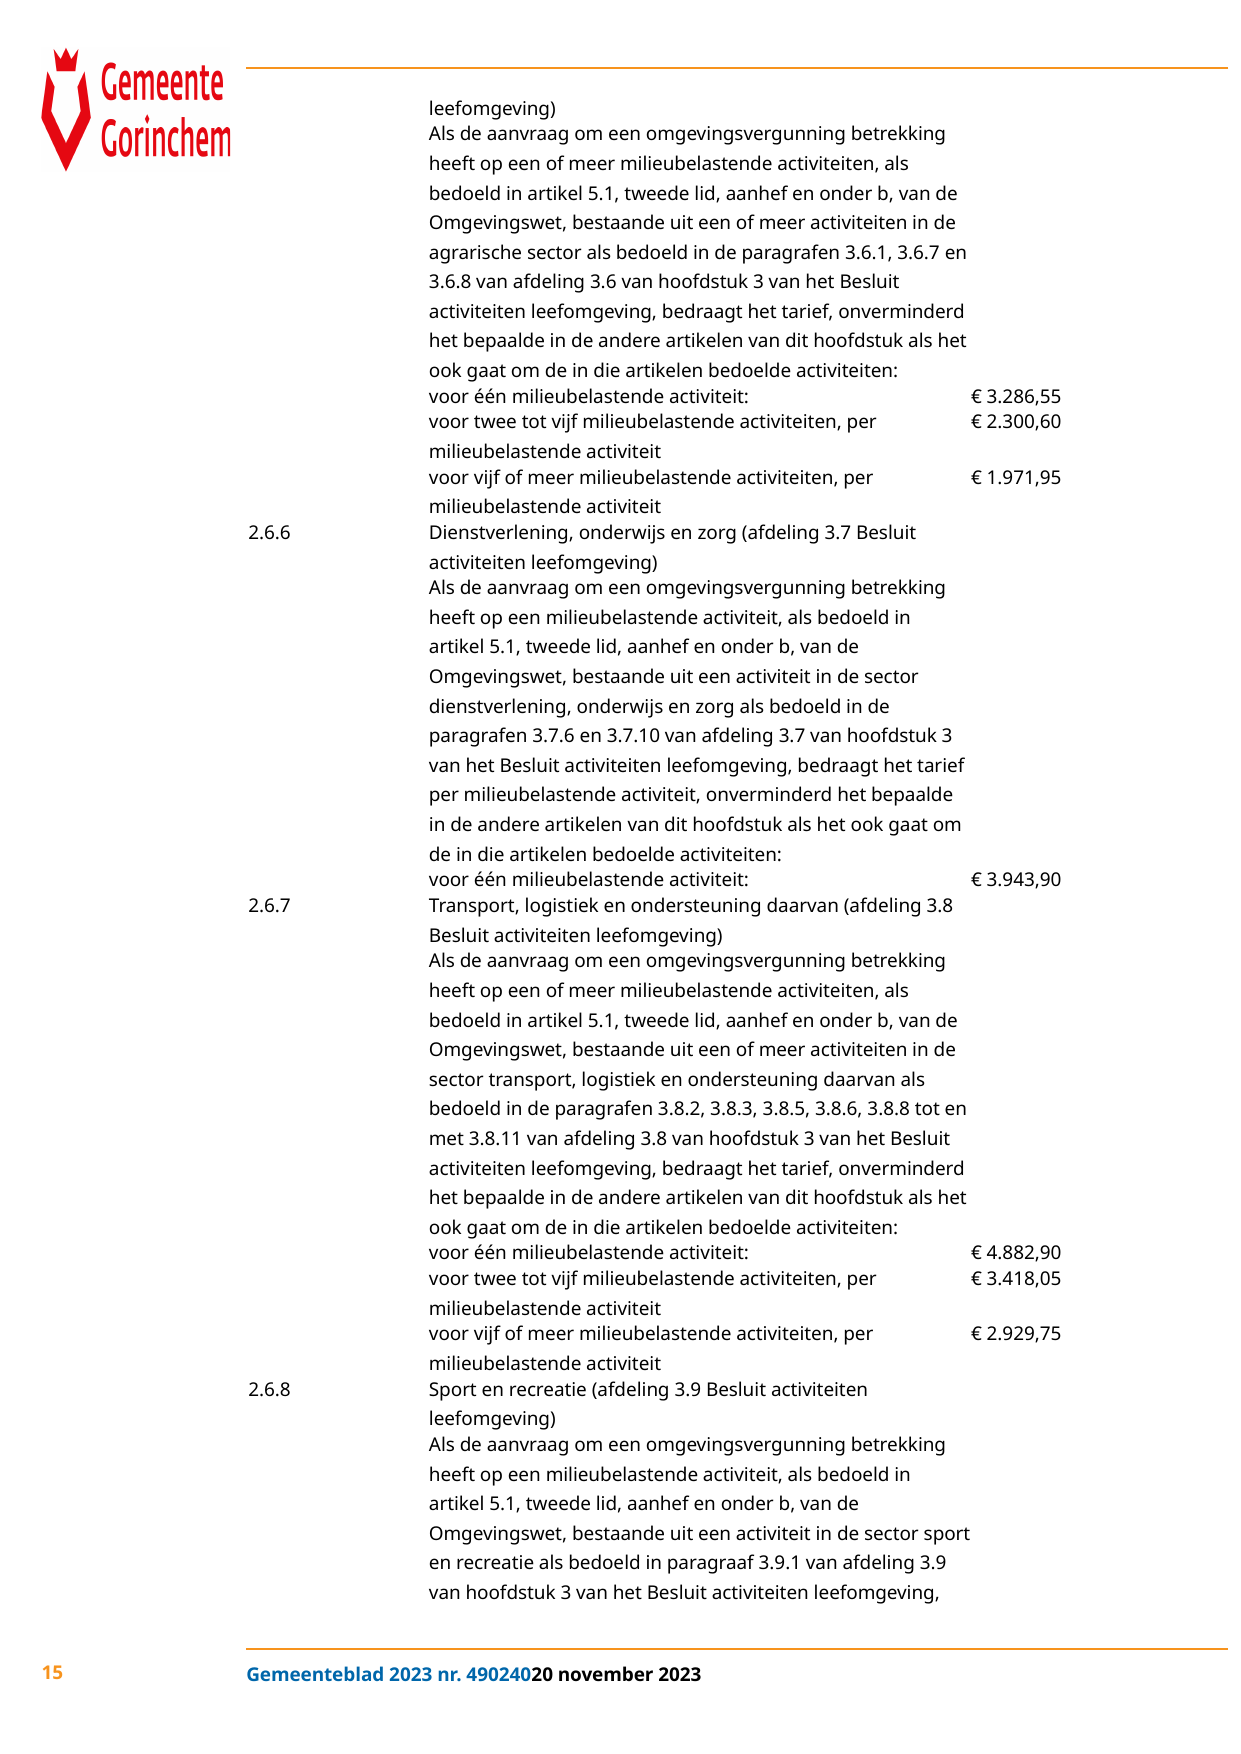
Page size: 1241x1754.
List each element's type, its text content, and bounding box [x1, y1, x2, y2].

table_cell [248, 1240, 429, 1265]
table_cell Sport en recreatie (afdeling 3.9 Besluit activiteiten leefomgeving) [429, 1376, 971, 1431]
table_cell Dienstverlening, onderwijs en zorg (afdeling 3.7 Besluit activiteiten leefomgeving) [429, 519, 971, 574]
table_cell voor vijf of meer milieubelastende activiteiten, per milieubelastende activiteit [429, 464, 971, 519]
table_cell [971, 1376, 1152, 1431]
table_cell [248, 1321, 429, 1376]
table_cell [971, 121, 1152, 383]
table_cell [971, 575, 1152, 867]
table_cell € 3.418,05 [971, 1265, 1152, 1321]
table_cell € 4.882,90 [971, 1240, 1152, 1265]
table_cell 2.6.7 [248, 892, 429, 948]
table_cell [971, 1431, 1152, 1605]
table_cell voor één milieubelastende activiteit: [429, 1240, 971, 1265]
table_cell Als de aanvraag om een omgevingsvergunning betrekking heeft op een of meer milieubelastende activiteiten, als bedoeld in artikel 5.1, tweede lid, aanhef en onder b, van de Omgevingswet, bestaande uit een of meer activiteiten in de sector transport, logistiek en ondersteuning daarvan als bedoeld in de paragrafen 3.8.2, 3.8.3, 3.8.5, 3.8.6, 3.8.8 tot en met 3.8.11 van afdeling 3.8 van hoofdstuk 3 van het Besluit activiteiten leefomgeving, bedraagt het tarief, onverminderd het bepaalde in de andere artikelen van dit hoofdstuk als het ook gaat om de in die artikelen bedoelde activiteiten: [429, 948, 971, 1239]
table_cell [248, 95, 429, 121]
table_cell [971, 95, 1152, 121]
table_cell voor twee tot vijf milieubelastende activiteiten, per milieubelastende activiteit [429, 1265, 971, 1321]
table_cell [248, 1265, 429, 1321]
table_cell leefomgeving) [429, 95, 971, 121]
table_cell [248, 867, 429, 892]
table_cell € 3.943,90 [971, 867, 1152, 892]
table_cell € 2.300,60 [971, 409, 1152, 464]
table_cell Als de aanvraag om een omgevingsvergunning betrekking heeft op een milieubelastende activiteit, als bedoeld in artikel 5.1, tweede lid, aanhef en onder b, van de Omgevingswet, bestaande uit een activiteit in de sector dienstverlening, onderwijs en zorg als bedoeld in de paragrafen 3.7.6 en 3.7.10 van afdeling 3.7 van hoofdstuk 3 van het Besluit activiteiten leefomgeving, bedraagt het tarief per milieubelastende activiteit, onverminderd het bepaalde in de andere artikelen van dit hoofdstuk als het ook gaat om de in die artikelen bedoelde activiteiten: [429, 575, 971, 867]
table_cell Transport, logistiek en ondersteuning daarvan (afdeling 3.8 Besluit activiteiten leefomgeving) [429, 892, 971, 948]
table_cell Als de aanvraag om een omgevingsvergunning betrekking heeft op een of meer milieubelastende activiteiten, als bedoeld in artikel 5.1, tweede lid, aanhef en onder b, van de Omgevingswet, bestaande uit een of meer activiteiten in de agrarische sector als bedoeld in de paragrafen 3.6.1, 3.6.7 en 3.6.8 van afdeling 3.6 van hoofdstuk 3 van het Besluit activiteiten leefomgeving, bedraagt het tarief, onverminderd het bepaalde in de andere artikelen van dit hoofdstuk als het ook gaat om de in die artikelen bedoelde activiteiten: [429, 121, 971, 383]
table_cell voor één milieubelastende activiteit: [429, 383, 971, 409]
table_cell € 3.286,55 [971, 383, 1152, 409]
table_cell voor twee tot vijf milieubelastende activiteiten, per milieubelastende activiteit [429, 409, 971, 464]
table_cell voor vijf of meer milieubelastende activiteiten, per milieubelastende activiteit [429, 1321, 971, 1376]
table_cell [248, 948, 429, 1239]
table_cell € 2.929,75 [971, 1321, 1152, 1376]
table_cell [248, 1431, 429, 1605]
table_cell 2.6.6 [248, 519, 429, 574]
table_cell € 1.971,95 [971, 464, 1152, 519]
table_cell [248, 409, 429, 464]
table_cell [248, 575, 429, 867]
table_cell [971, 948, 1152, 1239]
table_cell [248, 464, 429, 519]
picture [41, 47, 231, 172]
table_cell voor één milieubelastende activiteit: [429, 867, 971, 892]
table_cell [971, 519, 1152, 574]
table_cell [248, 383, 429, 409]
table_cell [248, 121, 429, 383]
table_cell [971, 892, 1152, 948]
table_cell 2.6.8 [248, 1376, 429, 1431]
table_cell Als de aanvraag om een omgevingsvergunning betrekking heeft op een milieubelastende activiteit, als bedoeld in artikel 5.1, tweede lid, aanhef en onder b, van de Omgevingswet, bestaande uit een activiteit in de sector sport en recreatie als bedoeld in paragraaf 3.9.1 van afdeling 3.9 van hoofdstuk 3 van het Besluit activiteiten leefomgeving, [429, 1431, 971, 1605]
